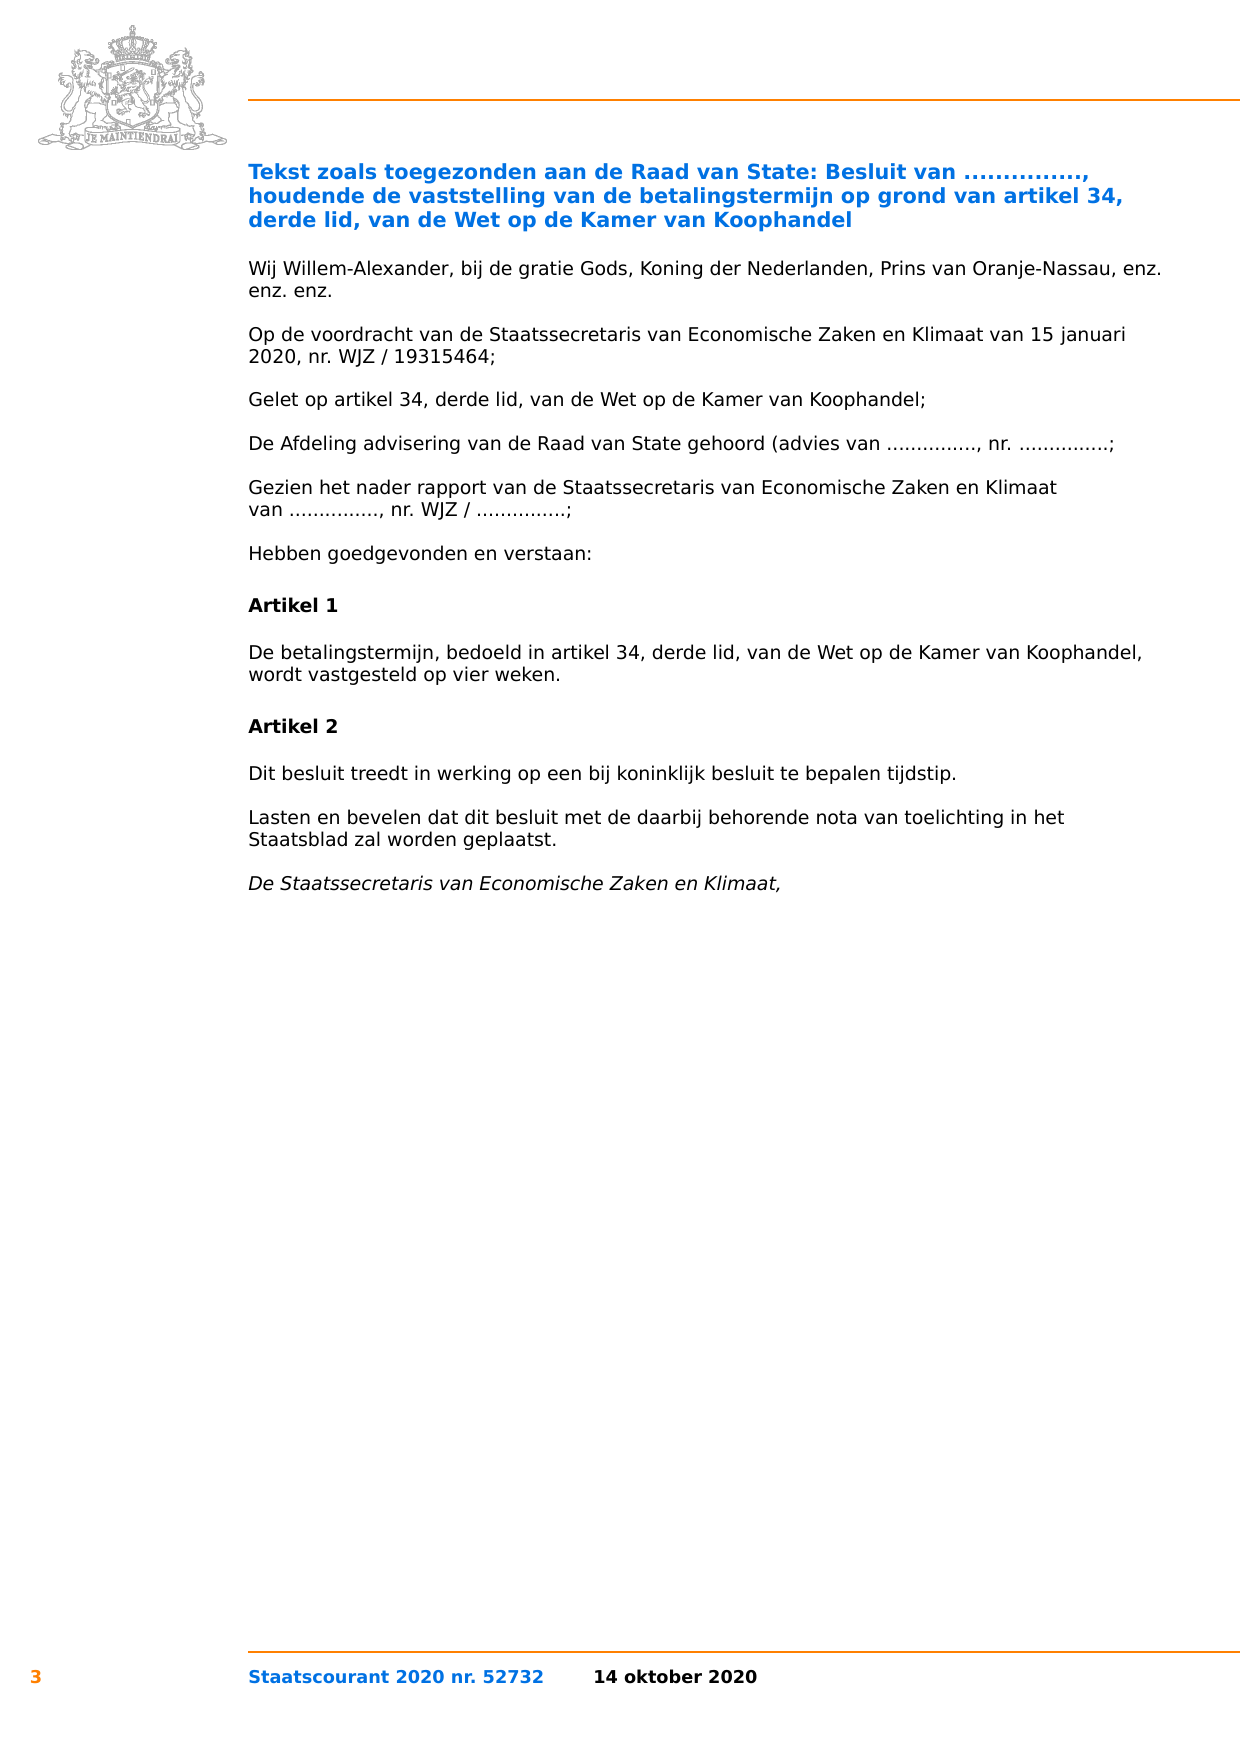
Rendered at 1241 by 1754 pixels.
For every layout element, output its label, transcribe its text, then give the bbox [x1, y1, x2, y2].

picture [38, 25, 227, 150]
text De Afdeling advisering van de Raad van State gehoord (advies van ..............., nr. ...............; [248, 433, 1163, 455]
text Dit besluit treedt in werking op een bij koninklijk besluit te bepalen tijdstip. [248, 763, 1163, 785]
text Wij Willem-Alexander, bij de gratie Gods, Koning der Nederlanden, Prins van Oranje-Nassau, enz. enz. enz. [248, 258, 1163, 302]
text Op de voordracht van de Staatssecretaris van Economische Zaken en Klimaat van 15 januari 2020, nr. WJZ / 19315464; [248, 323, 1163, 367]
subtitle Artikel 1 [248, 595, 1163, 617]
text Gelet op artikel 34, derde lid, van de Wet op de Kamer van Koophandel; [248, 389, 1163, 411]
text Gezien het nader rapport van de Staatssecretaris van Economische Zaken en Klimaat van ..............., nr. WJZ / ...............; [248, 477, 1163, 521]
text De Staatssecretaris van Economische Zaken en Klimaat, [248, 872, 1163, 894]
text Lasten en bevelen dat dit besluit met de daarbij behorende nota van toelichting in het Staatsblad zal worden geplaatst. [248, 807, 1163, 851]
text De betalingstermijn, bedoeld in artikel 34, derde lid, van de Wet op de Kamer van Koophandel, wordt vastgesteld op vier weken. [248, 642, 1163, 686]
subtitle Artikel 2 [248, 716, 1163, 738]
subtitle Tekst zoals toegezonden aan de Raad van State: Besluit van ..............., houdende de vaststelling van de betalingstermijn op grond van artikel 34, derde lid, van de Wet op de Kamer van Koophandel [248, 160, 1163, 233]
text Hebben goedgevonden en verstaan: [248, 543, 1163, 565]
